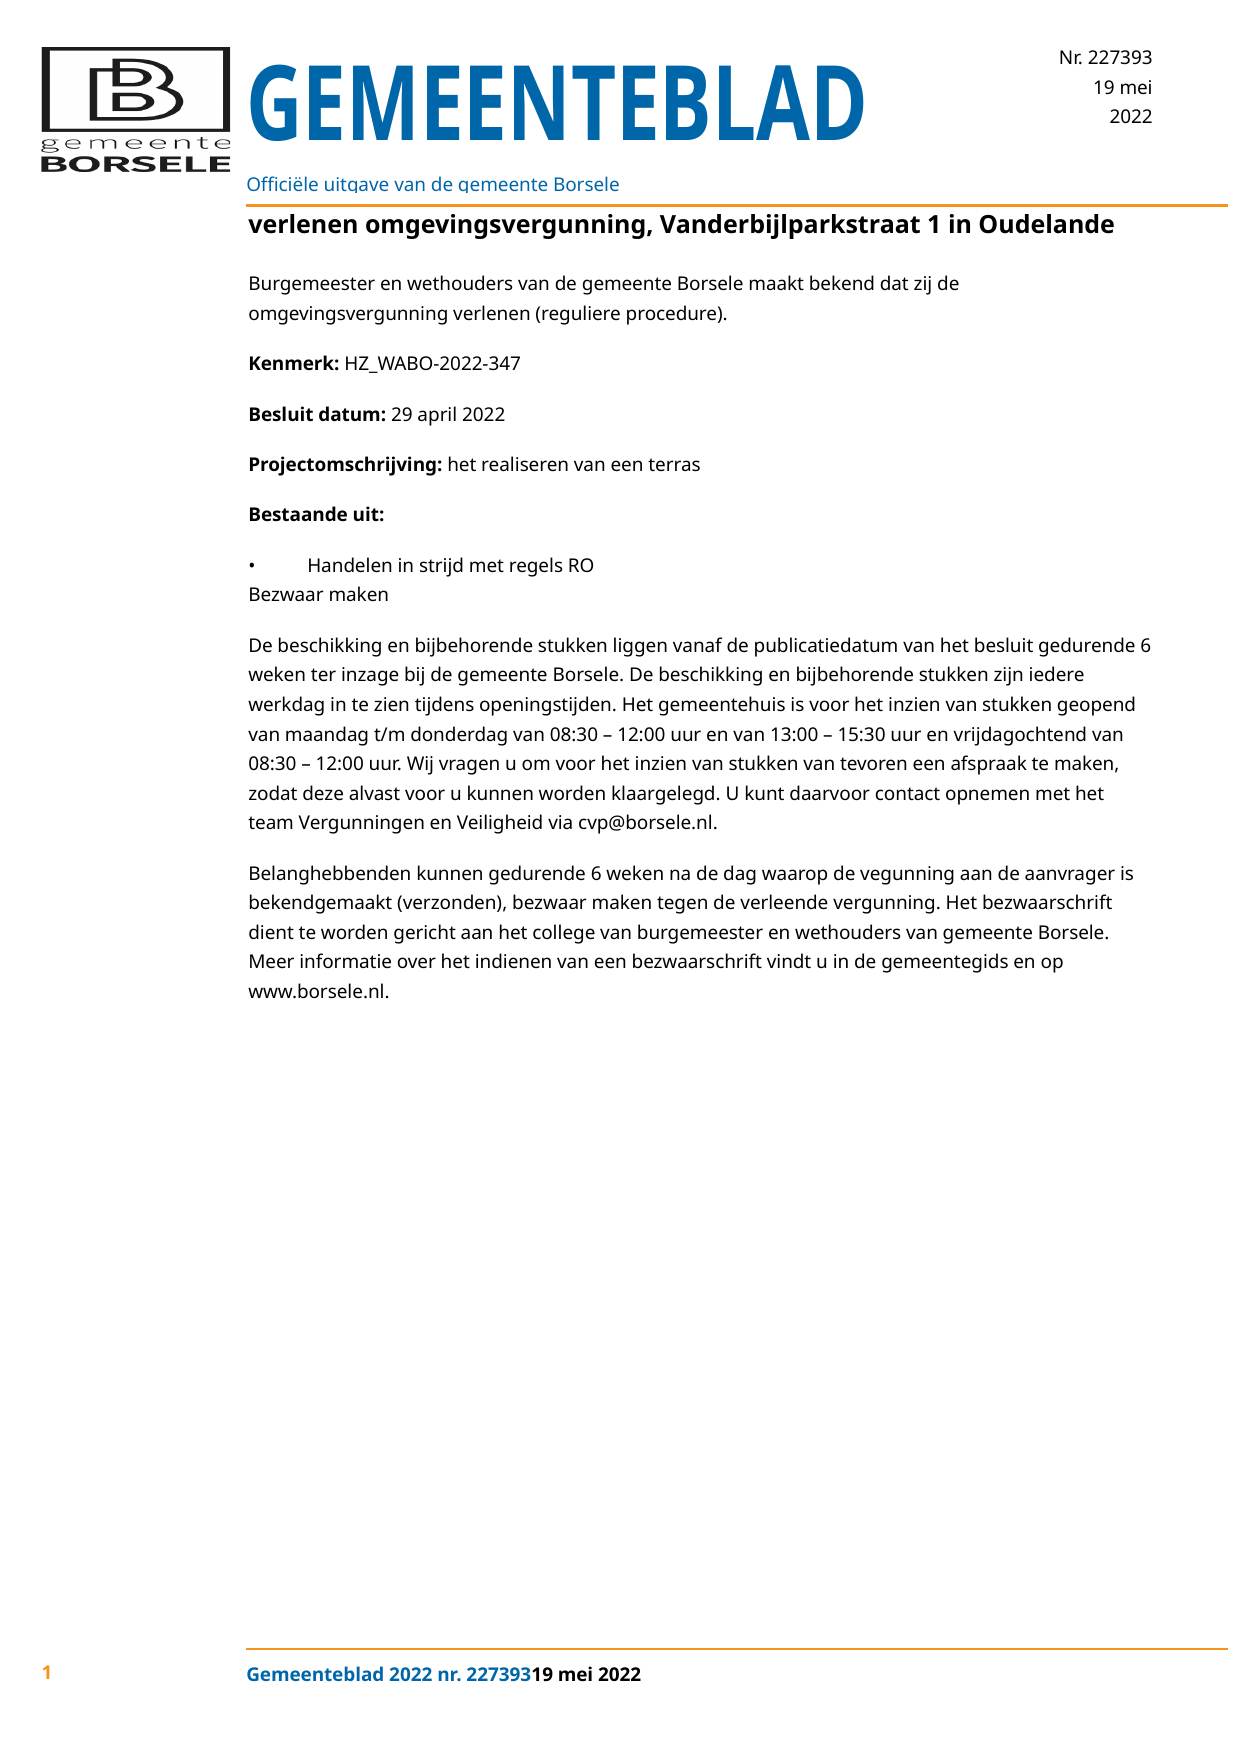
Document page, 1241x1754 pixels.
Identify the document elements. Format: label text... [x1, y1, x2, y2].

text Projectomschrijving: het realiseren van een terras [248, 451, 1152, 477]
text Bestaande uit: [248, 502, 1152, 527]
text Belanghebbenden kunnen gedurende 6 weken na de dag waarop de vegunning aan de aanvrager is bekendgemaakt (verzonden), bezwaar maken tegen de verleende vergunning. Het bezwaarschrift dient te worden gericht aan het college van burgemeester en wethouders van gemeente Borsele. Meer informatie over het indienen van een bezwaarschrift vindt u in de gemeentegids en op www.borsele.nl. [248, 860, 1152, 1004]
text De beschikking en bijbehorende stukken liggen vanaf de publicatiedatum van het besluit gedurende 6 weken ter inzage bij de gemeente Borsele. De beschikking en bijbehorende stukken zijn iedere werkdag in te zien tijdens openingstijden. Het gemeentehuis is voor het inzien van stukken geopend van maandag t/m donderdag van 08:30 – 12:00 uur en van 13:00 – 15:30 uur en vrijdagochtend van 08:30 – 12:00 uur. Wij vragen u om voor het inzien van stukken van tevoren een afspraak te maken, zodat deze alvast voor u kunnen worden klaargelegd. U kunt daarvoor contact opnemen met het team Vergunningen en Veiligheid via cvp@borsele.nl. [248, 632, 1152, 835]
text Besluit datum: 29 april 2022 [248, 401, 1152, 426]
picture [41, 47, 231, 172]
text Kenmerk: HZ_WABO-2022-347 [248, 350, 1152, 376]
text verlenen omgevingsvergunning, Vanderbijlparkstraat 1 in Oudelande [248, 207, 1152, 241]
list Handelen in strijd met regels RO [248, 552, 1152, 578]
text Burgemeester en wethouders van de gemeente Borsele maakt bekend dat zij de omgevingsvergunning verlenen (reguliere procedure). [248, 270, 1152, 326]
text Bezwaar maken [248, 582, 1152, 607]
